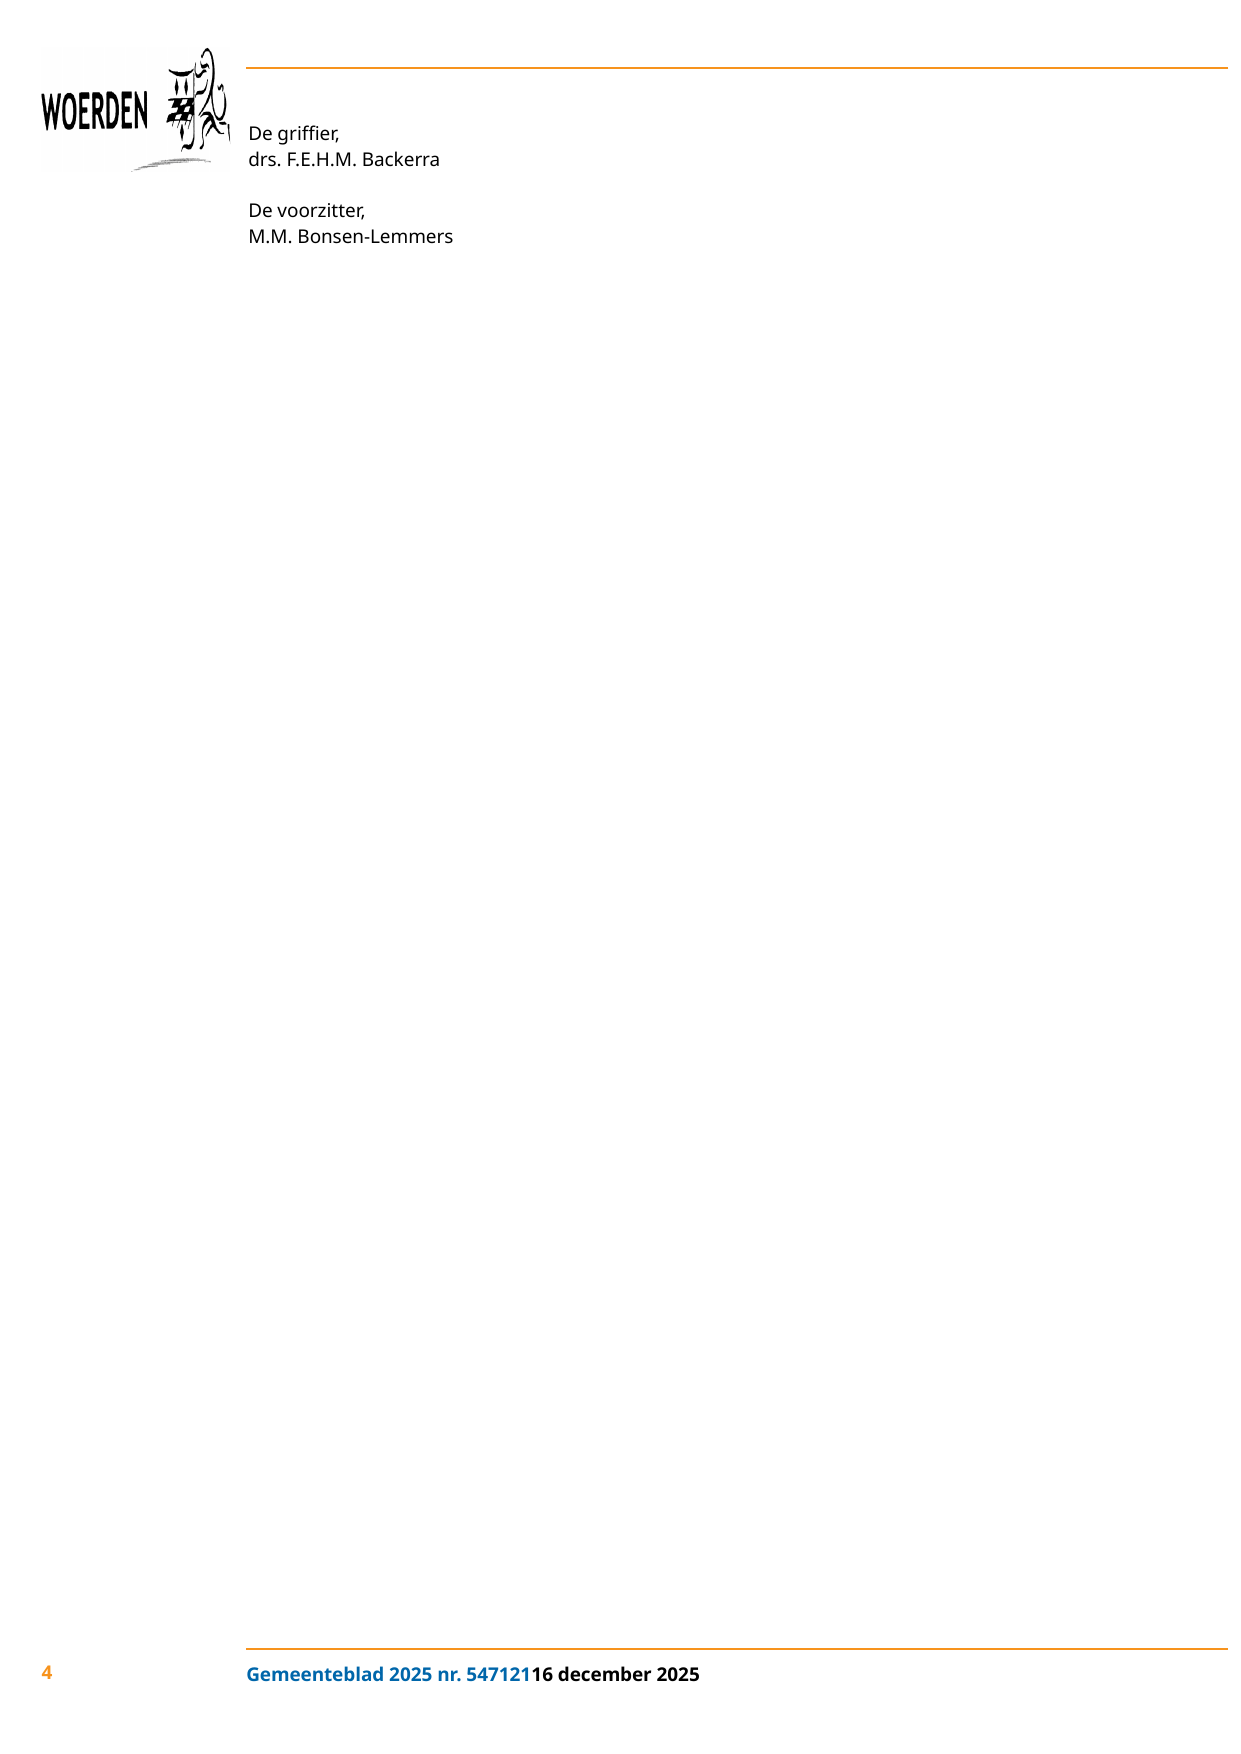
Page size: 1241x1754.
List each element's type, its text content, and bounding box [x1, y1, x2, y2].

text De voorzitter, [248, 198, 1152, 223]
text M.M. Bonsen-Lemmers [248, 223, 1152, 249]
text drs. F.E.H.M. Backerra [248, 146, 1152, 172]
text De griffier, [248, 121, 1152, 146]
picture [41, 47, 231, 172]
